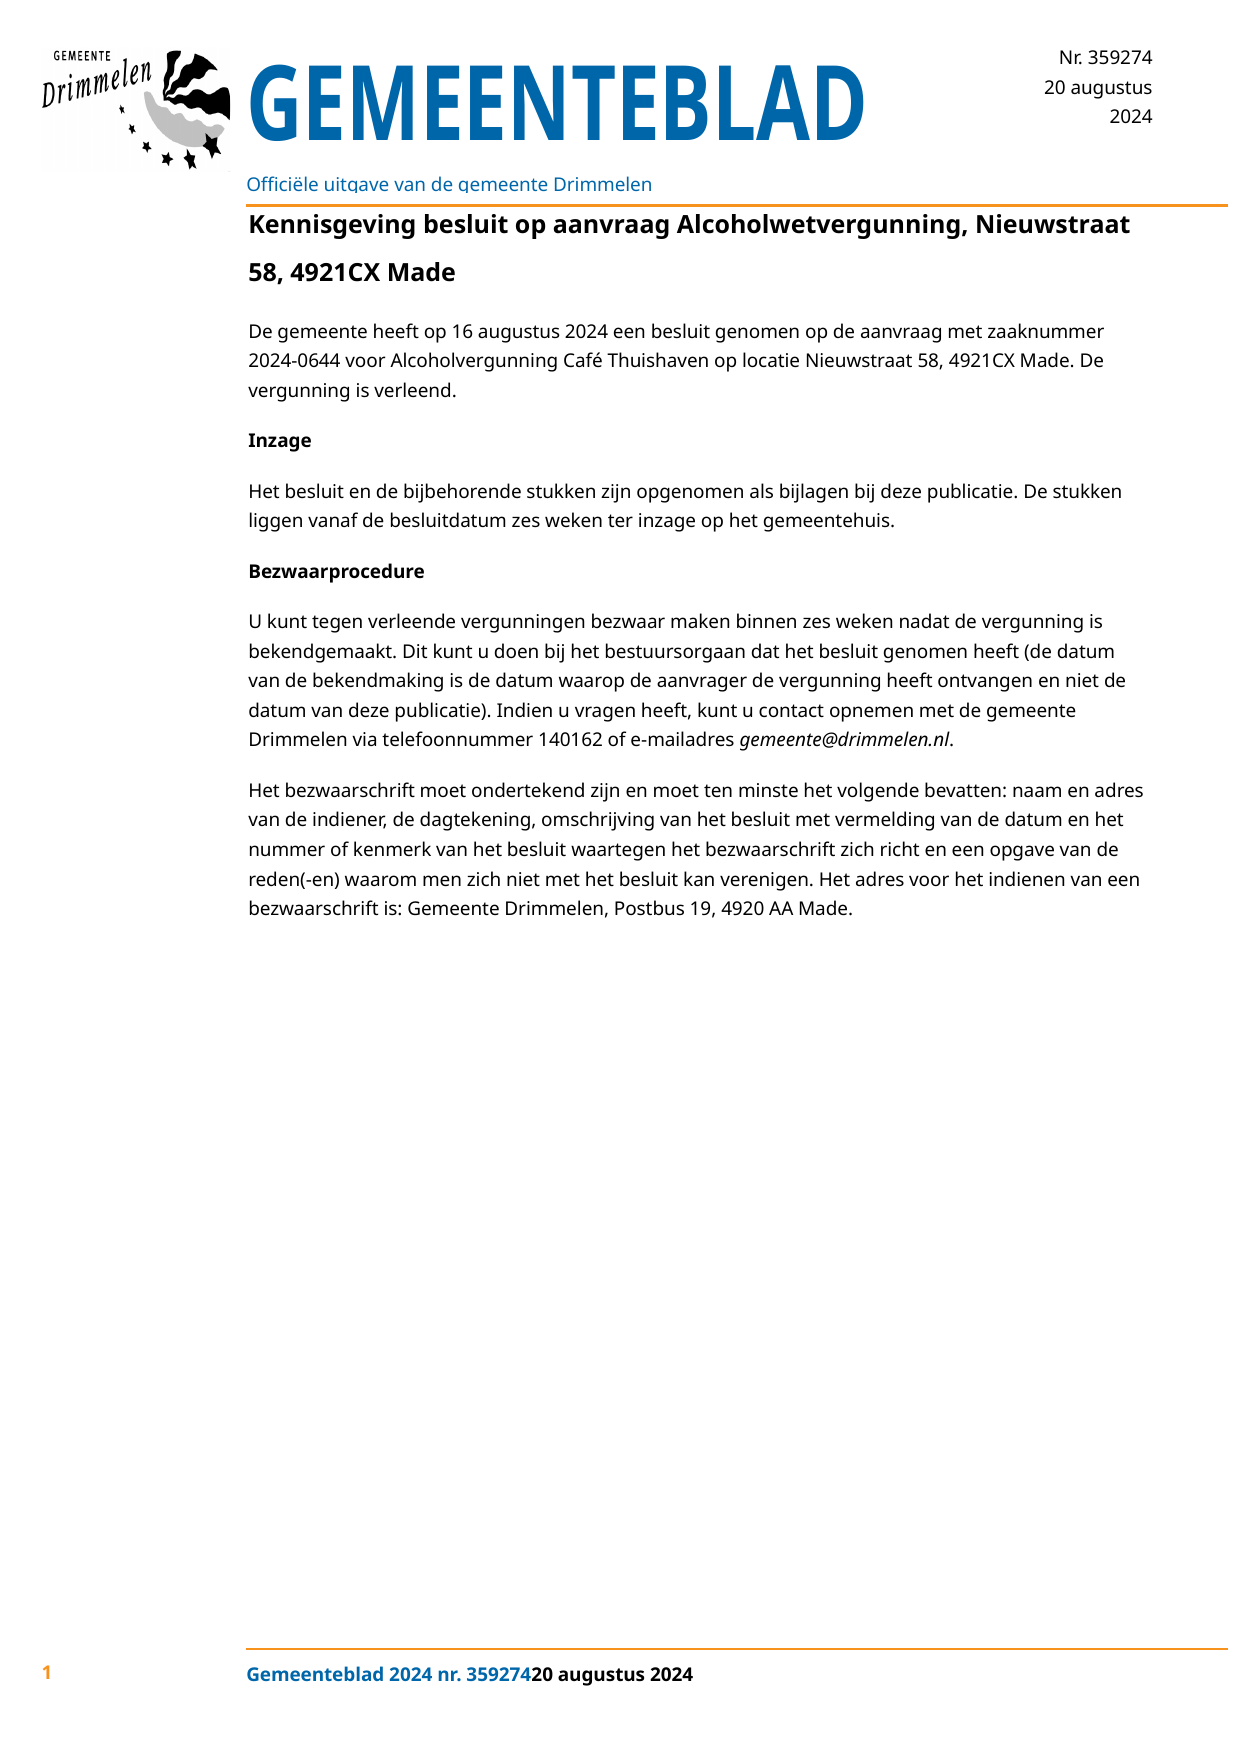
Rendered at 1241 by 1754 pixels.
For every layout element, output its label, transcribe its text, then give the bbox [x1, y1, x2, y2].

text Inzage [248, 427, 1152, 453]
text De gemeente heeft op 16 augustus 2024 een besluit genomen op de aanvraag met zaaknummer 2024-0644 voor Alcoholvergunning Café Thuishaven op locatie Nieuwstraat 58, 4921CX Made. De vergunning is verleend. [248, 318, 1152, 403]
text U kunt tegen verleende vergunningen bezwaar maken binnen zes weken nadat de vergunning is bekendgemaakt. Dit kunt u doen bij het bestuursorgaan dat het besluit genomen heeft (de datum van de bekendmaking is de datum waarop de aanvrager de vergunning heeft ontvangen en niet de datum van deze publicatie). Indien u vragen heeft, kunt u contact opnemen met de gemeente Drimmelen via telefoonnummer 140162 of e-mailadres gemeente@drimmelen.nl. [248, 608, 1152, 752]
text Kennisgeving besluit op aanvraag Alcoholwetvergunning, Nieuwstraat 58, 4921CX Made [248, 207, 1152, 288]
text Het besluit en de bijbehorende stukken zijn opgenomen als bijlagen bij deze publicatie. De stukken liggen vanaf de besluitdatum zes weken ter inzage op het gemeentehuis. [248, 478, 1152, 533]
picture [41, 47, 231, 172]
text Bezwaarprocedure [248, 558, 1152, 584]
text Het bezwaarschrift moet ondertekend zijn en moet ten minste het volgende bevatten: naam en adres van de indiener, de dagtekening, omschrijving van het besluit met vermelding van de datum en het nummer of kenmerk van het besluit waartegen het bezwaarschrift zich richt en een opgave van de reden(-en) waarom men zich niet met het besluit kan verenigen. Het adres voor het indienen van een bezwaarschrift is: Gemeente Drimmelen, Postbus 19, 4920 AA Made. [248, 777, 1152, 921]
